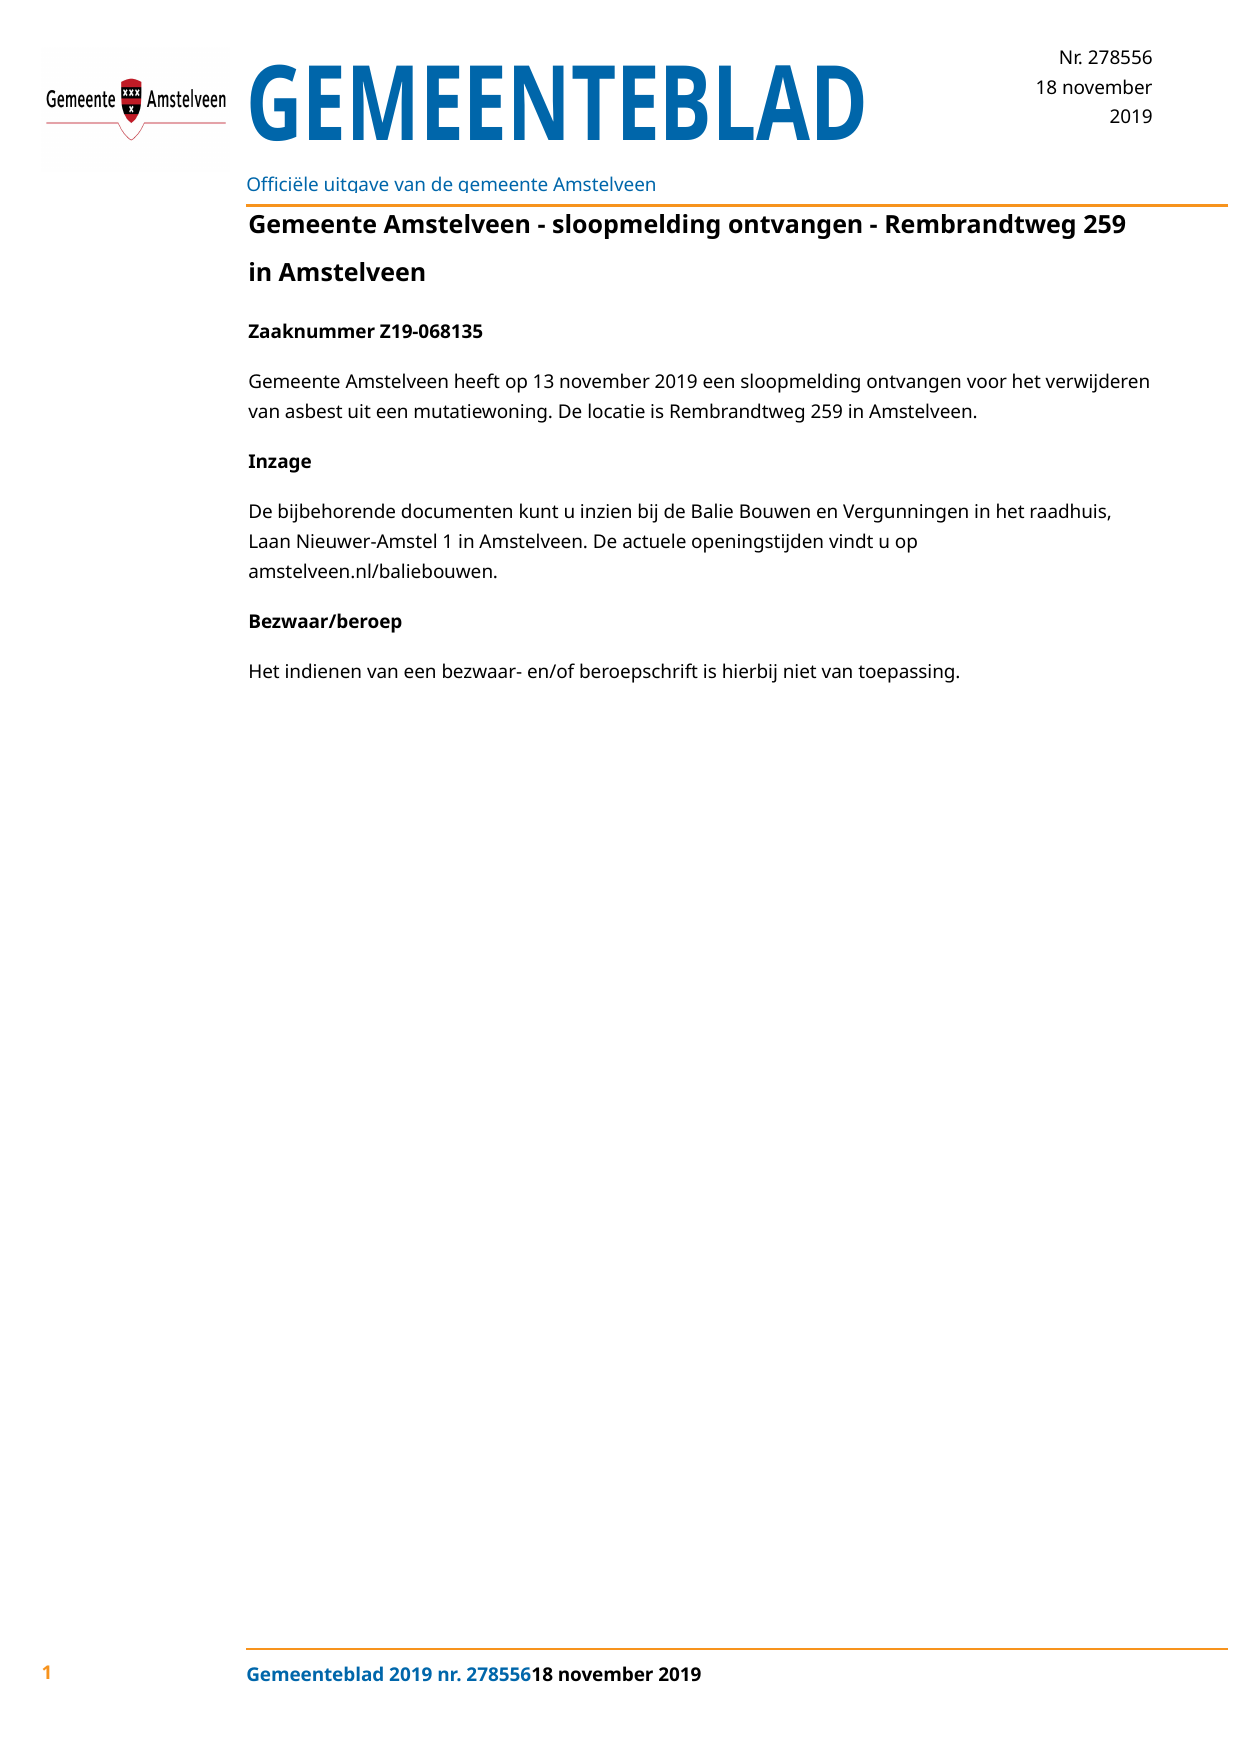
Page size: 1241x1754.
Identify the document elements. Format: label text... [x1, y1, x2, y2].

text Bezwaar/beroep [248, 608, 1152, 634]
text Zaaknummer Z19-068135 [248, 318, 1152, 344]
text Inzage [248, 448, 1152, 474]
picture [41, 47, 231, 172]
text Gemeente Amstelveen - sloopmelding ontvangen - Rembrandtweg 259 in Amstelveen [248, 207, 1152, 288]
text Gemeente Amstelveen heeft op 13 november 2019 een sloopmelding ontvangen voor het verwijderen van asbest uit een mutatiewoning. De locatie is Rembrandtweg 259 in Amstelveen. [248, 368, 1152, 424]
text Het indienen van een bezwaar- en/of beroepschrift is hierbij niet van toepassing. [248, 659, 1152, 684]
text De bijbehorende documenten kunt u inzien bij de Balie Bouwen en Vergunningen in het raadhuis, Laan Nieuwer-Amstel 1 in Amstelveen. De actuele openingstijden vindt u op amstelveen.nl/baliebouwen. [248, 499, 1152, 584]
